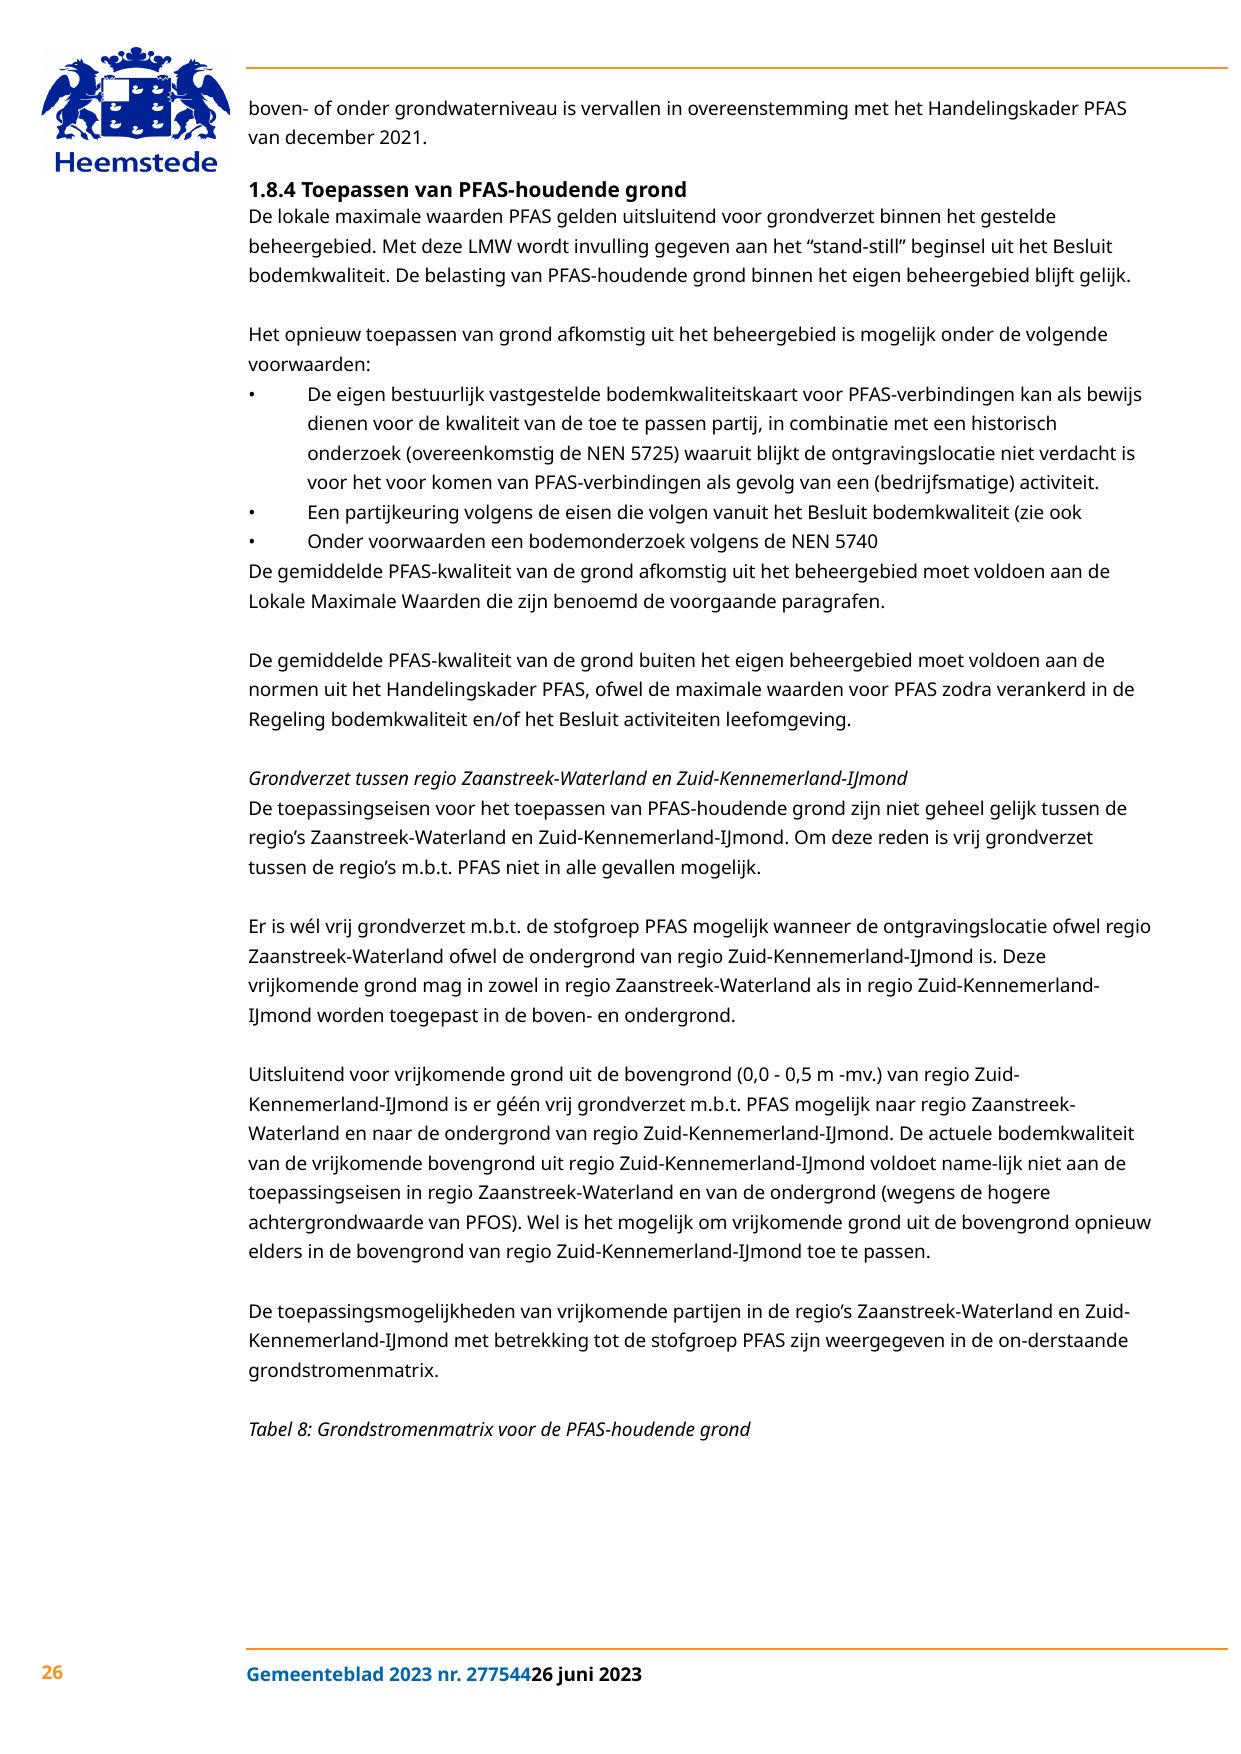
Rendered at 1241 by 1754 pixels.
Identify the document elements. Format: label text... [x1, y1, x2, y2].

text Uitsluitend voor vrijkomende grond uit de bovengrond (0,0 - 0,5 m -mv.) van regio Zuid-Kennemerland-IJmond is er géén vrij grondverzet m.b.t. PFAS mogelijk naar regio Zaanstreek-Waterland en naar de ondergrond van regio Zuid-Kennemerland-IJmond. De actuele bodemkwaliteit van de vrijkomende bovengrond uit regio Zuid-Kennemerland-IJmond voldoet name-lijk niet aan de toepassingseisen in regio Zaanstreek-Waterland en van de ondergrond (wegens de hogere achtergrondwaarde van PFOS). Wel is het mogelijk om vrijkomende grond uit de bovengrond opnieuw elders in de bovengrond van regio Zuid-Kennemerland-IJmond toe te passen. [248, 1061, 1152, 1264]
text Grondverzet tussen regio Zaanstreek-Waterland en Zuid-Kennemerland-IJmond [248, 765, 1152, 791]
list De eigen bestuurlijk vastgestelde bodemkwaliteitskaart voor PFAS-verbindingen kan als bewijs dienen voor de kwaliteit van de toe te passen partij, in combinatie met een historisch onderzoek (overeenkomstig de NEN 5725) waaruit blijkt de ontgravingslocatie niet verdacht is voor het voor komen van PFAS-verbindingen als gevolg van een (bedrijfsmatige) activiteit. [248, 381, 1152, 495]
list Onder voorwaarden een bodemonderzoek volgens de NEN 5740 [248, 529, 1152, 554]
text Er is wél vrij grondverzet m.b.t. de stofgroep PFAS mogelijk wanneer de ontgravingslocatie ofwel regio Zaanstreek-Waterland ofwel de ondergrond van regio Zuid-Kennemerland-IJmond is. Deze vrijkomende grond mag in zowel in regio Zaanstreek-Waterland als in regio Zuid-Kennemerland-IJmond worden toegepast in de boven- en ondergrond. [248, 913, 1152, 1028]
text De lokale maximale waarden PFAS gelden uitsluitend voor grondverzet binnen het gestelde beheergebied. Met deze LMW wordt invulling gegeven aan het “stand-still” beginsel uit het Besluit bodemkwaliteit. De belasting van PFAS-houdende grond binnen het eigen beheergebied blijft gelijk. [248, 203, 1152, 288]
text De toepassingseisen voor het toepassen van PFAS-houdende grond zijn niet geheel gelijk tussen de regio’s Zaanstreek-Waterland en Zuid-Kennemerland-IJmond. Om deze reden is vrij grondverzet tussen de regio’s m.b.t. PFAS niet in alle gevallen mogelijk. [248, 795, 1152, 880]
text De gemiddelde PFAS-kwaliteit van de grond afkomstig uit het beheergebied moet voldoen aan de Lokale Maximale Waarden die zijn benoemd de voorgaande paragrafen. [248, 558, 1152, 613]
text boven- of onder grondwaterniveau is vervallen in overeenstemming met het Handelingskader PFAS van december 2021. [248, 95, 1152, 150]
list Een partijkeuring volgens de eisen die volgen vanuit het Besluit bodemkwaliteit (zie ook [248, 499, 1152, 525]
text De gemiddelde PFAS-kwaliteit van de grond buiten het eigen beheergebied moet voldoen aan de normen uit het Handelingskader PFAS, ofwel de maximale waarden voor PFAS zodra verankerd in de Regeling bodemkwaliteit en/of het Besluit activiteiten leefomgeving. [248, 647, 1152, 732]
text 1.8.4 Toepassen van PFAS-houdende grond [248, 175, 1152, 203]
picture [41, 47, 231, 172]
text Het opnieuw toepassen van grond afkomstig uit het beheergebied is mogelijk onder de volgende voorwaarden: [248, 322, 1152, 377]
text De toepassingsmogelijkheden van vrijkomende partijen in de regio’s Zaanstreek-Waterland en Zuid-Kennemerland-IJmond met betrekking tot de stofgroep PFAS zijn weergegeven in de on-derstaande grondstromenmatrix. [248, 1298, 1152, 1383]
text Tabel 8: Grondstromenmatrix voor de PFAS-houdende grond [248, 1416, 1152, 1442]
